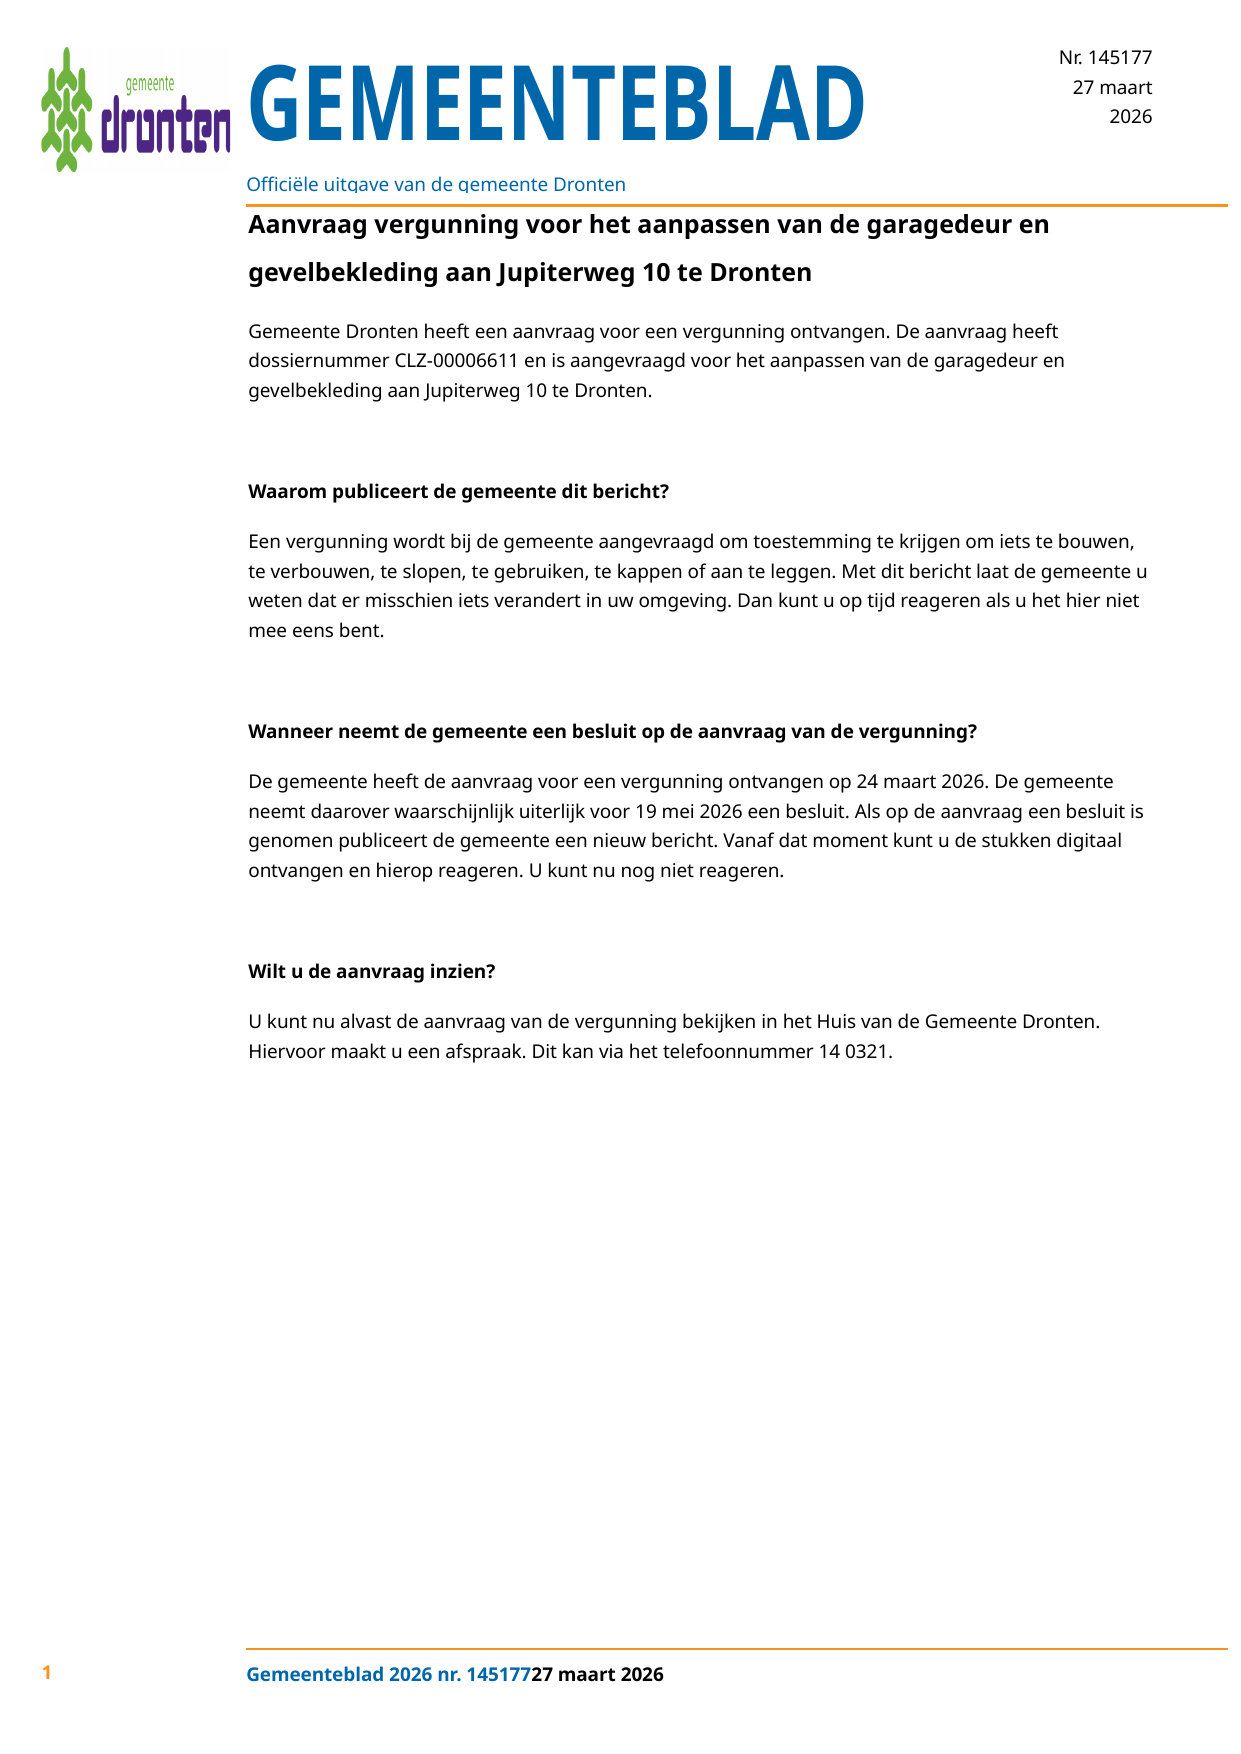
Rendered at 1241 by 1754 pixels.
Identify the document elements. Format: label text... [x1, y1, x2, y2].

text Wilt u de aanvraag inzien? [248, 958, 1152, 984]
text U kunt nu alvast de aanvraag van de vergunning bekijken in het Huis van de Gemeente Dronten. Hiervoor maakt u een afspraak. Dit kan via het telefoonnummer 14 0321. [248, 1008, 1152, 1064]
text Een vergunning wordt bij de gemeente aangevraagd om toestemming te krijgen om iets te bouwen, te verbouwen, te slopen, te gebruiken, te kappen of aan te leggen. Met dit bericht laat de gemeente u weten dat er misschien iets verandert in uw omgeving. Dan kunt u op tijd reageren als u het hier niet mee eens bent. [248, 528, 1152, 643]
text Waarom publiceert de gemeente dit bericht? [248, 478, 1152, 504]
picture [41, 47, 231, 172]
text Gemeente Dronten heeft een aanvraag voor een vergunning ontvangen. De aanvraag heeft dossiernummer CLZ-00006611 en is aangevraagd voor het aanpassen van de garagedeur en gevelbekleding aan Jupiterweg 10 te Dronten. [248, 318, 1152, 403]
text Aanvraag vergunning voor het aanpassen van de garagedeur en gevelbekleding aan Jupiterweg 10 te Dronten [248, 207, 1152, 288]
text Wanneer neemt de gemeente een besluit op de aanvraag van de vergunning? [248, 718, 1152, 744]
text De gemeente heeft de aanvraag voor een vergunning ontvangen op 24 maart 2026. De gemeente neemt daarover waarschijnlijk uiterlijk voor 19 mei 2026 een besluit. Als op de aanvraag een besluit is genomen publiceert de gemeente een nieuw bericht. Vanaf dat moment kunt u de stukken digitaal ontvangen en hierop reageren. U kunt nu nog niet reageren. [248, 768, 1152, 883]
